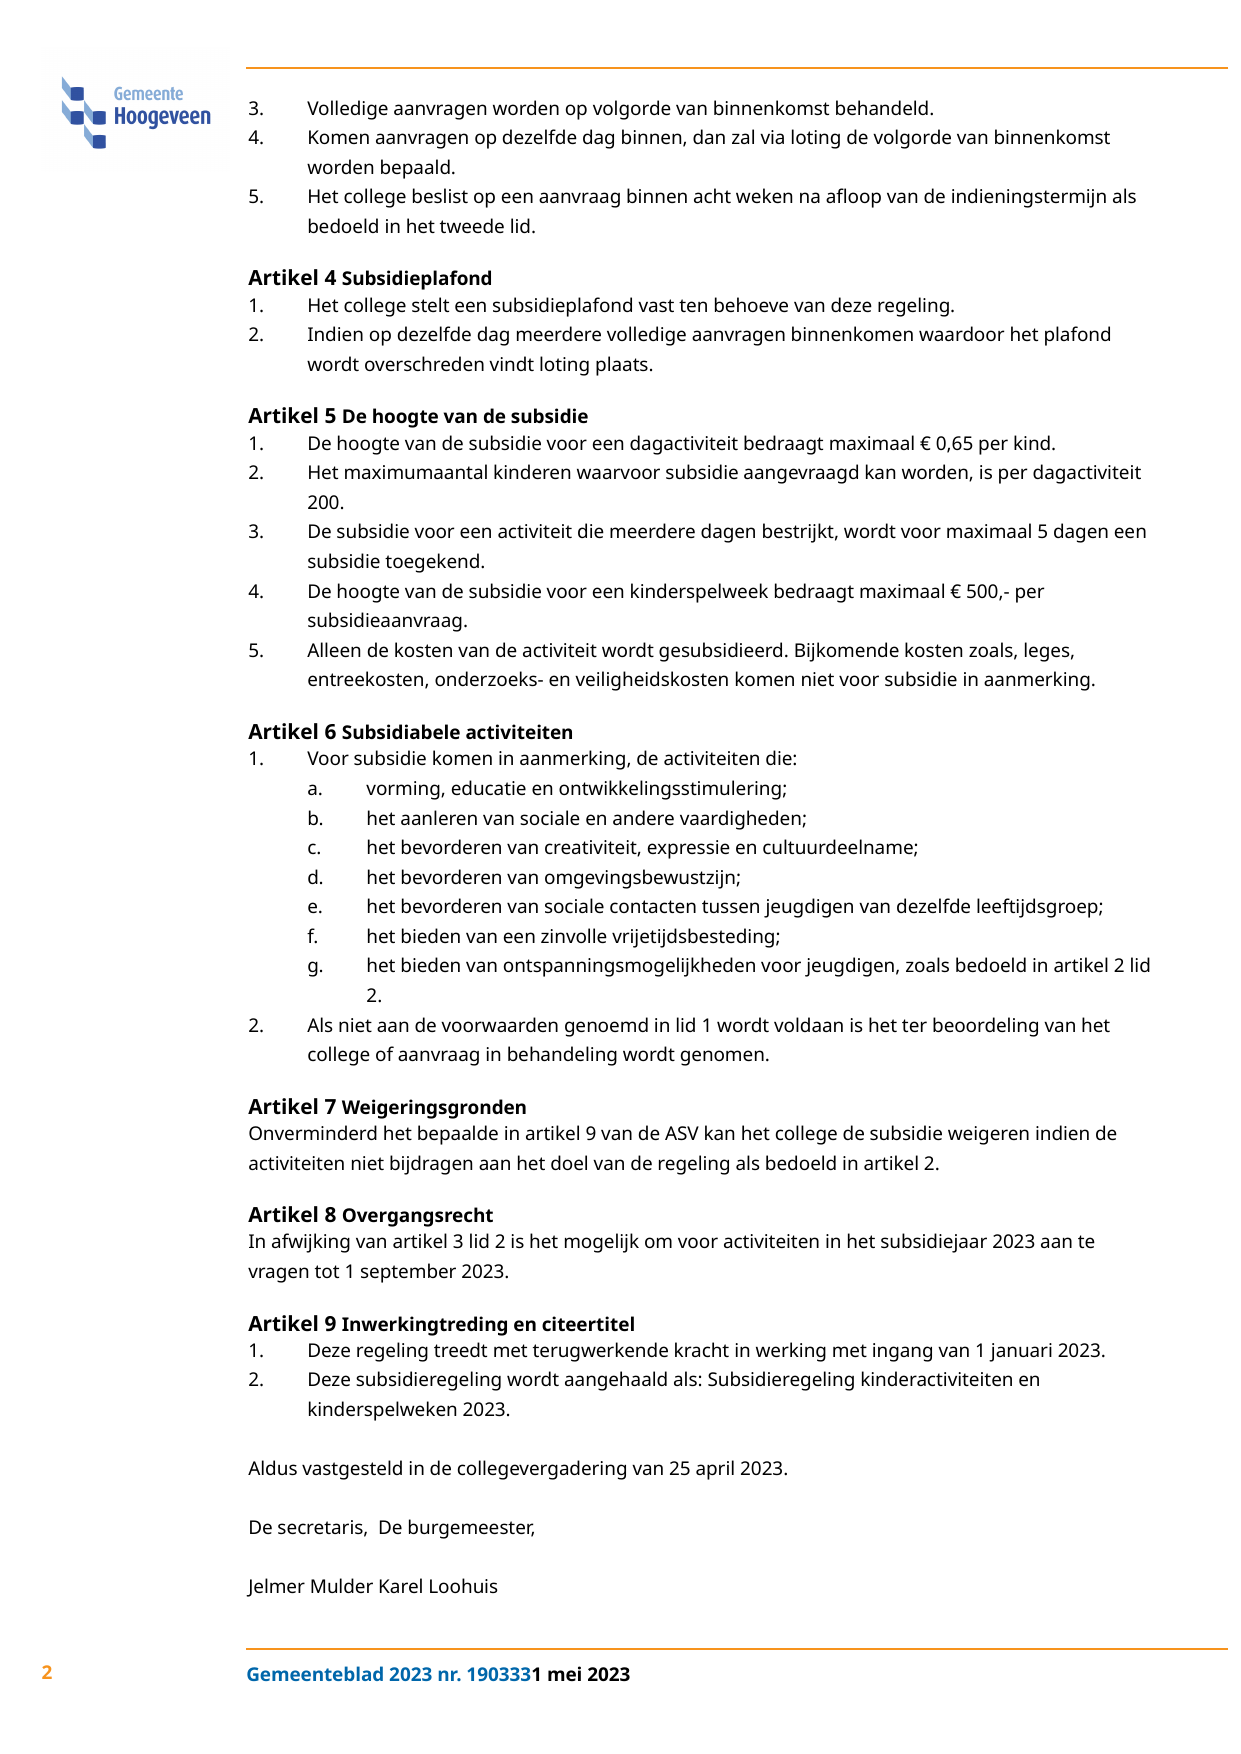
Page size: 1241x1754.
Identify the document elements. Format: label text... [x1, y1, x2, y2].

list Als niet aan de voorwaarden genoemd in lid 1 wordt voldaan is het ter beoordeling van het college of aanvraag in behandeling wordt genomen. [248, 1012, 1152, 1067]
list Het college stelt een subsidieplafond vast ten behoeve van deze regeling. [248, 292, 1152, 318]
list Alleen de kosten van de activiteit wordt gesubsidieerd. Bijkomende kosten zoals, leges, entreekosten, onderzoeks- en veiligheidskosten komen niet voor subsidie in aanmerking. [248, 637, 1152, 692]
text Artikel 8 Overgangsrecht [248, 1200, 1152, 1229]
list het bieden van een zinvolle vrijetijdsbesteding; [307, 923, 1152, 949]
list het bevorderen van sociale contacten tussen jeugdigen van dezelfde leeftijdsgroep; [307, 893, 1152, 919]
text Aldus vastgesteld in de collegevergadering van 25 april 2023. [248, 1455, 1152, 1481]
list Het college beslist op een aanvraag binnen acht weken na afloop van de indieningstermijn als bedoeld in het tweede lid. [248, 183, 1152, 239]
list Voor subsidie komen in aanmerking, de activiteiten die: [248, 746, 1152, 771]
list Deze regeling treedt met terugwerkende kracht in werking met ingang van 1 januari 2023. [248, 1337, 1152, 1363]
list De hoogte van de subsidie voor een dagactiviteit bedraagt maximaal € 0,65 per kind. [248, 430, 1152, 456]
list Het maximumaantal kinderen waarvoor subsidie aangevraagd kan worden, is per dagactiviteit 200. [248, 459, 1152, 515]
list het bieden van ontspanningsmogelijkheden voor jeugdigen, zoals bedoeld in artikel 2 lid 2. [307, 953, 1152, 1008]
text Artikel 9 Inwerkingtreding en citeertitel [248, 1309, 1152, 1337]
list De subsidie voor een activiteit die meerdere dagen bestrijkt, wordt voor maximaal 5 dagen een subsidie toegekend. [248, 519, 1152, 574]
text De secretaris, De burgemeester, [248, 1514, 1152, 1540]
text Onverminderd het bepaalde in artikel 9 van de ASV kan het college de subsidie weigeren indien de activiteiten niet bijdragen aan het doel van de regeling als bedoeld in artikel 2. [248, 1120, 1152, 1176]
list Indien op dezelfde dag meerdere volledige aanvragen binnenkomen waardoor het plafond wordt overschreden vindt loting plaats. [248, 322, 1152, 377]
list De hoogte van de subsidie voor een kinderspelweek bedraagt maximaal € 500,- per subsidieaanvraag. [248, 578, 1152, 633]
text In afwijking van artikel 3 lid 2 is het mogelijk om voor activiteiten in het subsidiejaar 2023 aan te vragen tot 1 september 2023. [248, 1229, 1152, 1284]
list Komen aanvragen op dezelfde dag binnen, dan zal via loting de volgorde van binnenkomst worden bepaald. [248, 124, 1152, 180]
text Artikel 7 Weigeringsgronden [248, 1092, 1152, 1120]
text Artikel 5 De hoogte van de subsidie [248, 402, 1152, 430]
text Artikel 6 Subsidiabele activiteiten [248, 717, 1152, 746]
text Artikel 4 Subsidieplafond [248, 263, 1152, 292]
list het aanleren van sociale en andere vaardigheden; [307, 805, 1152, 830]
list vorming, educatie en ontwikkelingsstimulering; [307, 775, 1152, 801]
text Jelmer Mulder Karel Loohuis [248, 1574, 1152, 1599]
list het bevorderen van creativiteit, expressie en cultuurdeelname; [307, 834, 1152, 860]
picture [41, 47, 231, 172]
list Deze subsidieregeling wordt aangehaald als: Subsidieregeling kinderactiviteiten en kinderspelweken 2023. [248, 1367, 1152, 1422]
list het bevorderen van omgevingsbewustzijn; [307, 864, 1152, 889]
list Volledige aanvragen worden op volgorde van binnenkomst behandeld. [248, 95, 1152, 121]
